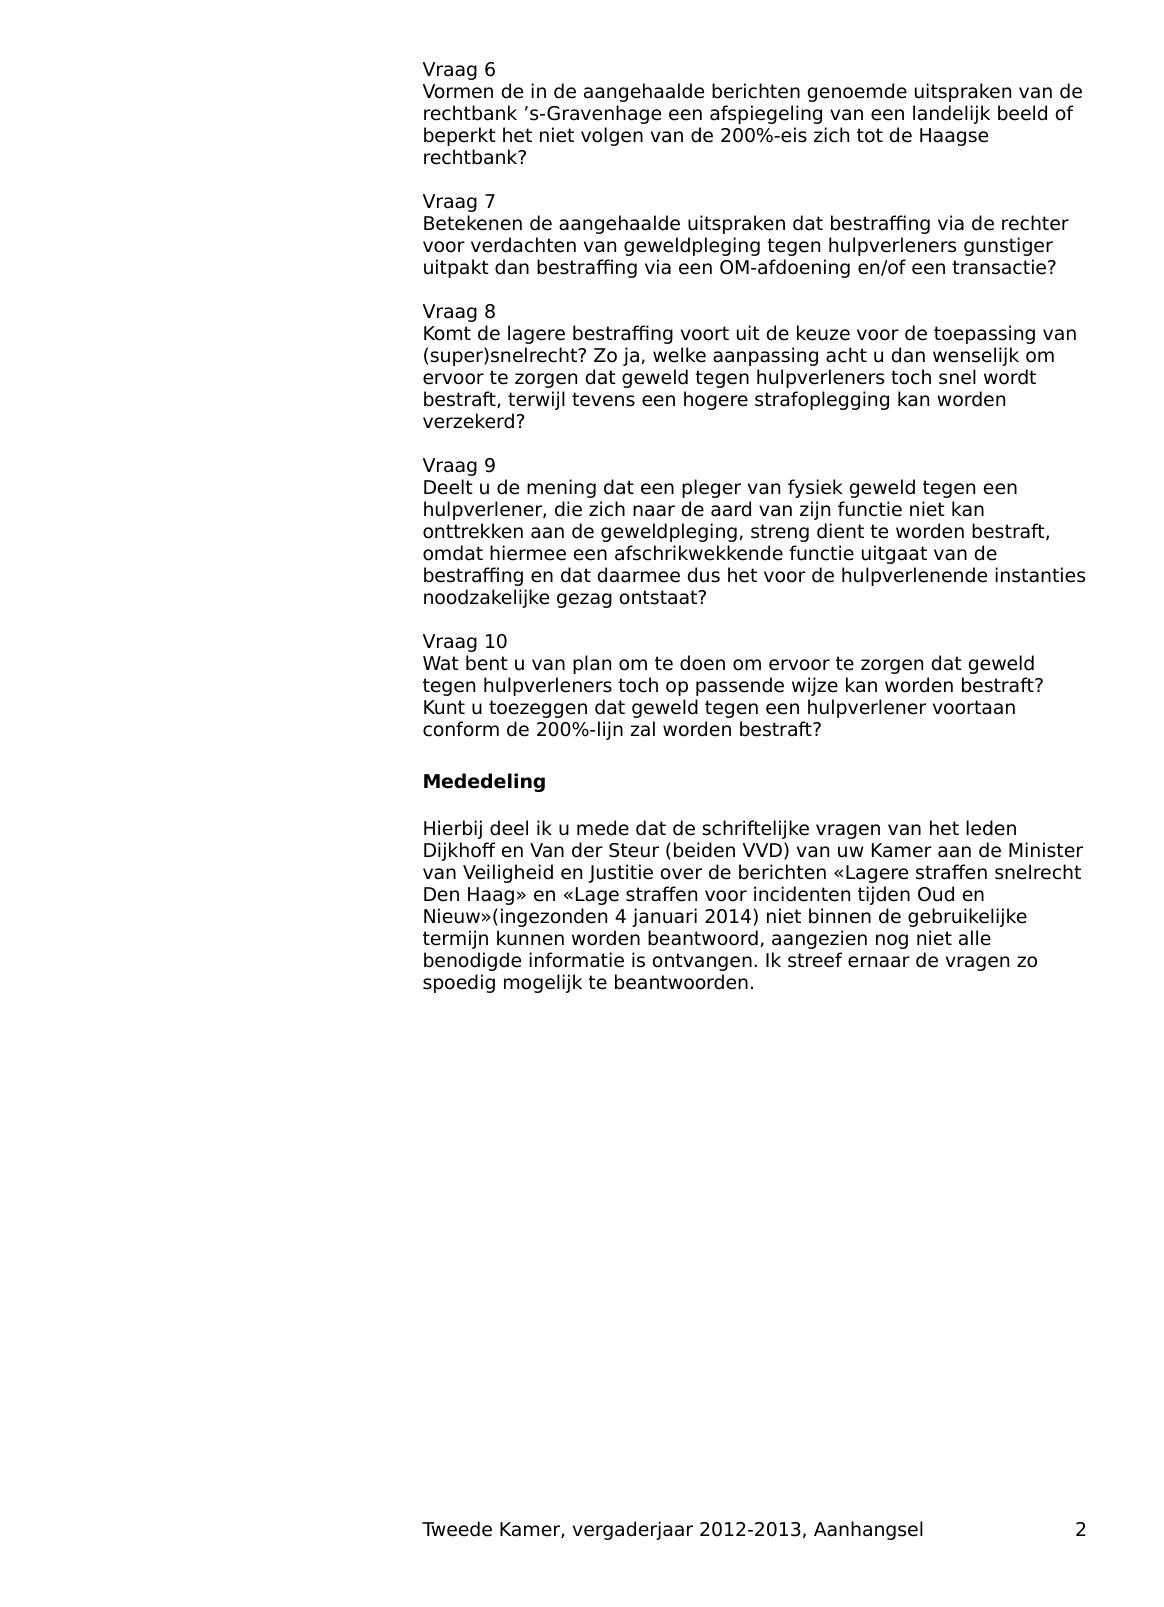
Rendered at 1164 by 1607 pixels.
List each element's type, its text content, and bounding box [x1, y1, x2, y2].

text Vormen de in de aangehaalde berichten genoemde uitspraken van de rechtbank ’s-Gravenhage een afspiegeling van een landelijk beeld of beperkt het niet volgen van de 200%-eis zich tot de Haagse rechtbank? [422, 81, 1087, 169]
text Vraag 8 [422, 301, 1087, 323]
text Vraag 10 [422, 631, 1087, 653]
text Vraag 9 [422, 455, 1087, 477]
subtitle Mededeling [422, 771, 1087, 793]
text Wat bent u van plan om te doen om ervoor te zorgen dat geweld tegen hulpverleners toch op passende wijze kan worden bestraft? Kunt u toezeggen dat geweld tegen een hulpverlener voortaan conform de 200%-lijn zal worden bestraft? [422, 653, 1087, 741]
text Hierbij deel ik u mede dat de schriftelijke vragen van het leden Dijkhoff en Van der Steur (beiden VVD) van uw Kamer aan de Minister van Veiligheid en Justitie over de berichten «Lagere straffen snelrecht Den Haag» en «Lage straffen voor incidenten tijden Oud en Nieuw»(ingezonden 4 januari 2014) niet binnen de gebruikelijke termijn kunnen worden beantwoord, aangezien nog niet alle benodigde informatie is ontvangen. Ik streef ernaar de vragen zo spoedig mogelijk te beantwoorden. [422, 818, 1087, 994]
text Vraag 6 [422, 59, 1087, 81]
text Komt de lagere bestraffing voort uit de keuze voor de toepassing van (super)snelrecht? Zo ja, welke aanpassing acht u dan wenselijk om ervoor te zorgen dat geweld tegen hulpverleners toch snel wordt bestraft, terwijl tevens een hogere strafoplegging kan worden verzekerd? [422, 323, 1087, 433]
text Betekenen de aangehaalde uitspraken dat bestraffing via de rechter voor verdachten van geweldpleging tegen hulpverleners gunstiger uitpakt dan bestraffing via een OM-afdoening en/of een transactie? [422, 213, 1087, 279]
text Deelt u de mening dat een pleger van fysiek geweld tegen een hulpverlener, die zich naar de aard van zijn functie niet kan onttrekken aan de geweldpleging, streng dient te worden bestraft, omdat hiermee een afschrikwekkende functie uitgaat van de bestraffing en dat daarmee dus het voor de hulpverlenende instanties noodzakelijke gezag ontstaat? [422, 477, 1087, 609]
text Vraag 7 [422, 191, 1087, 213]
